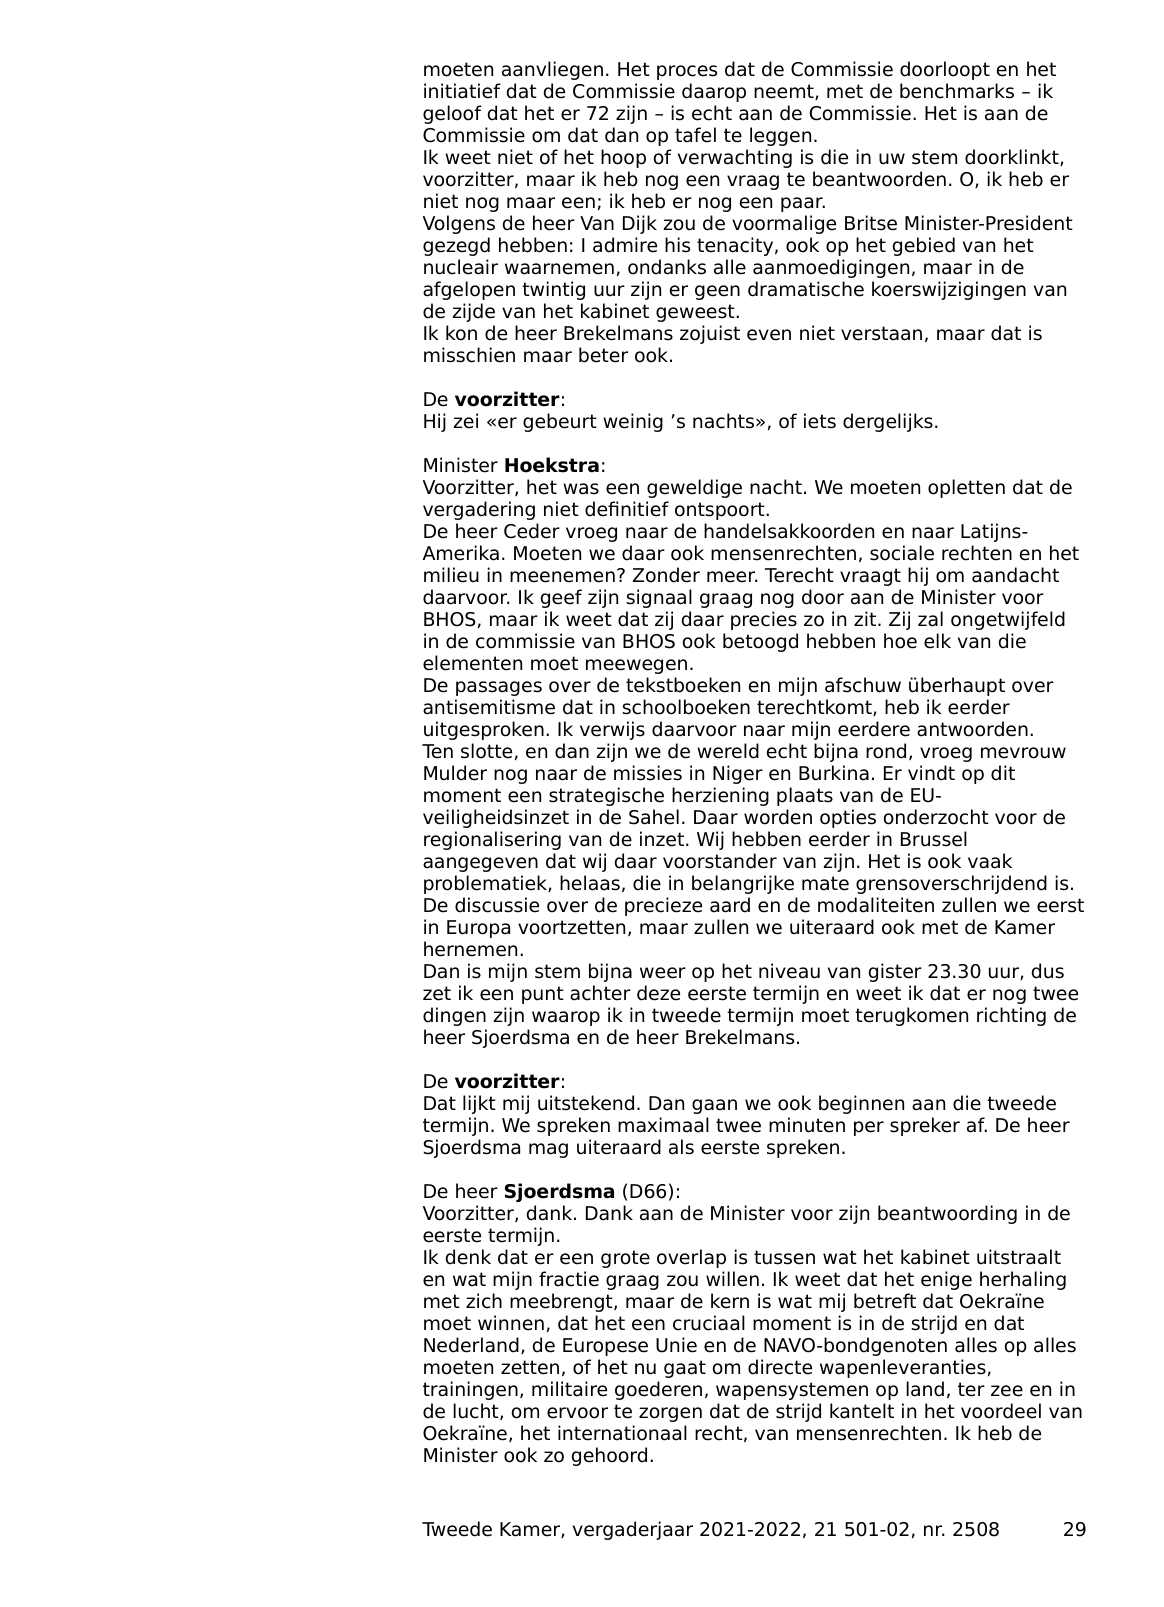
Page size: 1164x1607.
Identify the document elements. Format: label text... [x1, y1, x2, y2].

text De voorzitter: [422, 1071, 1087, 1093]
text Hij zei «er gebeurt weinig ’s nachts», of iets dergelijks. [422, 411, 1087, 433]
text De passages over de tekstboeken en mijn afschuw überhaupt over antisemitisme dat in schoolboeken terechtkomt, heb ik eerder uitgesproken. Ik verwijs daarvoor naar mijn eerdere antwoorden. [422, 675, 1087, 741]
text De heer Ceder vroeg naar de handelsakkoorden en naar Latijns-Amerika. Moeten we daar ook mensenrechten, sociale rechten en het milieu in meenemen? Zonder meer. Terecht vraagt hij om aandacht daarvoor. Ik geef zijn signaal graag nog door aan de Minister voor BHOS, maar ik weet dat zij daar precies zo in zit. Zij zal ongetwijfeld in de commissie van BHOS ook betoogd hebben hoe elk van die elementen moet meewegen. [422, 521, 1087, 675]
text De voorzitter: [422, 389, 1087, 411]
text Ik denk dat er een grote overlap is tussen wat het kabinet uitstraalt en wat mijn fractie graag zou willen. Ik weet dat het enige herhaling met zich meebrengt, maar de kern is wat mij betreft dat Oekraïne moet winnen, dat het een cruciaal moment is in de strijd en dat Nederland, de Europese Unie en de NAVO-bondgenoten alles op alles moeten zetten, of het nu gaat om directe wapenleveranties, trainingen, militaire goederen, wapensystemen op land, ter zee en in de lucht, om ervoor te zorgen dat de strijd kantelt in het voordeel van Oekraïne, het internationaal recht, van mensenrechten. Ik heb de Minister ook zo gehoord. [422, 1247, 1087, 1467]
text Minister Hoekstra: [422, 455, 1087, 477]
text Ik kon de heer Brekelmans zojuist even niet verstaan, maar dat is misschien maar beter ook. [422, 323, 1087, 367]
text Volgens de heer Van Dijk zou de voormalige Britse Minister-President gezegd hebben: I admire his tenacity, ook op het gebied van het nucleair waarnemen, ondanks alle aanmoedigingen, maar in de afgelopen twintig uur zijn er geen dramatische koerswijzigingen van de zijde van het kabinet geweest. [422, 213, 1087, 323]
text De heer Sjoerdsma (D66): [422, 1181, 1087, 1203]
text moeten aanvliegen. Het proces dat de Commissie doorloopt en het initiatief dat de Commissie daarop neemt, met de benchmarks – ik geloof dat het er 72 zijn – is echt aan de Commissie. Het is aan de Commissie om dat dan op tafel te leggen. [422, 59, 1087, 147]
text Dan is mijn stem bijna weer op het niveau van gister 23.30 uur, dus zet ik een punt achter deze eerste termijn en weet ik dat er nog twee dingen zijn waarop ik in tweede termijn moet terugkomen richting de heer Sjoerdsma en de heer Brekelmans. [422, 961, 1087, 1048]
text Voorzitter, dank. Dank aan de Minister voor zijn beantwoording in de eerste termijn. [422, 1203, 1087, 1247]
text Ik weet niet of het hoop of verwachting is die in uw stem doorklinkt, voorzitter, maar ik heb nog een vraag te beantwoorden. O, ik heb er niet nog maar een; ik heb er nog een paar. [422, 147, 1087, 213]
text Ten slotte, en dan zijn we de wereld echt bijna rond, vroeg mevrouw Mulder nog naar de missies in Niger en Burkina. Er vindt op dit moment een strategische herziening plaats van de EU-veiligheidsinzet in de Sahel. Daar worden opties onderzocht voor de regionalisering van de inzet. Wij hebben eerder in Brussel aangegeven dat wij daar voorstander van zijn. Het is ook vaak problematiek, helaas, die in belangrijke mate grensoverschrijdend is. De discussie over de precieze aard en de modaliteiten zullen we eerst in Europa voortzetten, maar zullen we uiteraard ook met de Kamer hernemen. [422, 741, 1087, 961]
text Dat lijkt mij uitstekend. Dan gaan we ook beginnen aan die tweede termijn. We spreken maximaal twee minuten per spreker af. De heer Sjoerdsma mag uiteraard als eerste spreken. [422, 1093, 1087, 1159]
text Voorzitter, het was een geweldige nacht. We moeten opletten dat de vergadering niet definitief ontspoort. [422, 477, 1087, 521]
